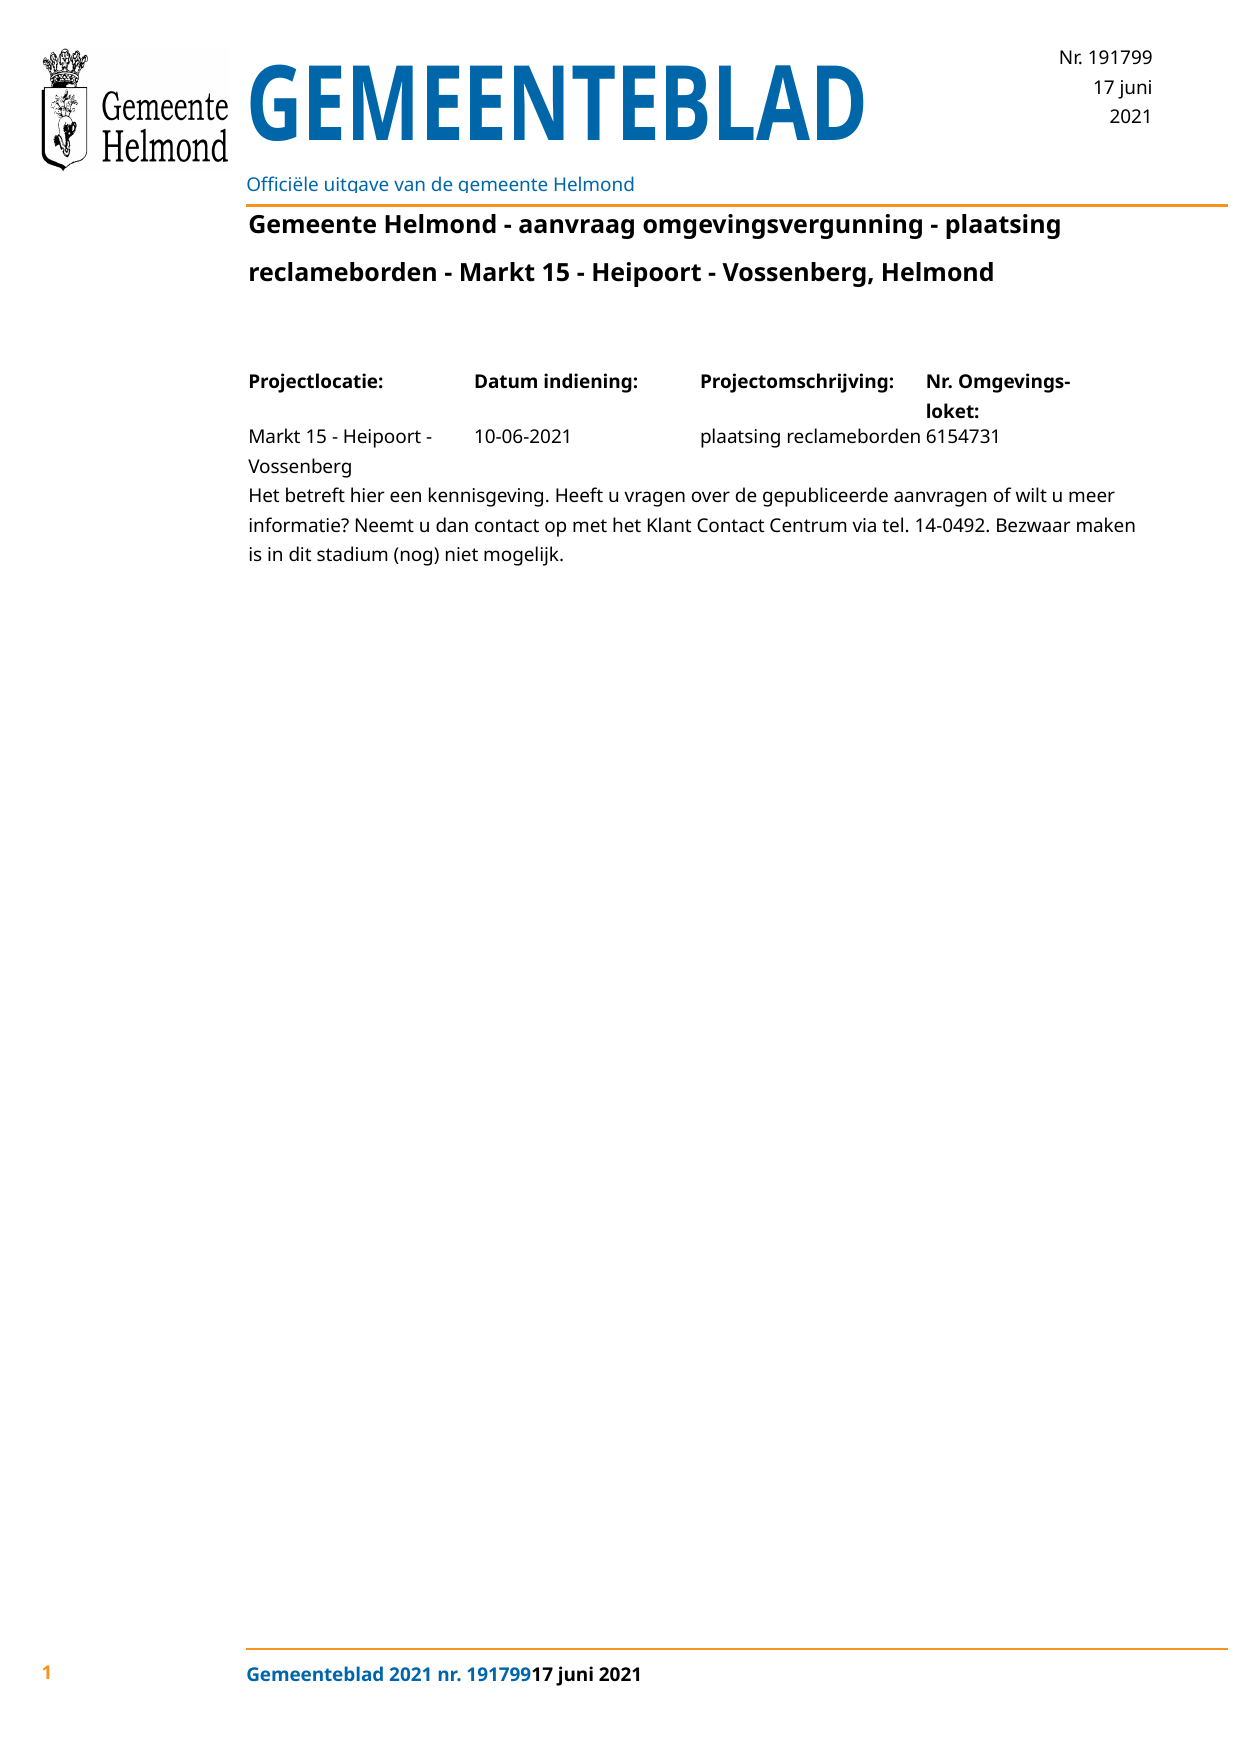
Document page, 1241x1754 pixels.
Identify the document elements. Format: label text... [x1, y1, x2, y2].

table_header Datum indiening: [474, 369, 700, 424]
table_cell plaatsing reclameborden [700, 424, 926, 479]
table_cell Markt 15 - Heipoort - Vossenberg [248, 424, 474, 479]
table_header Projectlocatie: [248, 369, 474, 424]
text Gemeente Helmond - aanvraag omgevingsvergunning - plaatsing reclameborden - Markt 15 - Heipoort - Vossenberg, Helmond [248, 207, 1152, 288]
table_cell 10-06-2021 [474, 424, 700, 479]
table_cell 6154731 [926, 424, 1152, 479]
picture [41, 47, 231, 172]
table_header Nr. Omgevings- loket: [926, 369, 1152, 424]
table_header Projectomschrijving: [700, 369, 926, 424]
text Het betreft hier een kennisgeving. Heeft u vragen over de gepubliceerde aanvragen of wilt u meer informatie? Neemt u dan contact op met het Klant Contact Centrum via tel. 14-0492. Bezwaar maken is in dit stadium (nog) niet mogelijk. [248, 482, 1152, 567]
